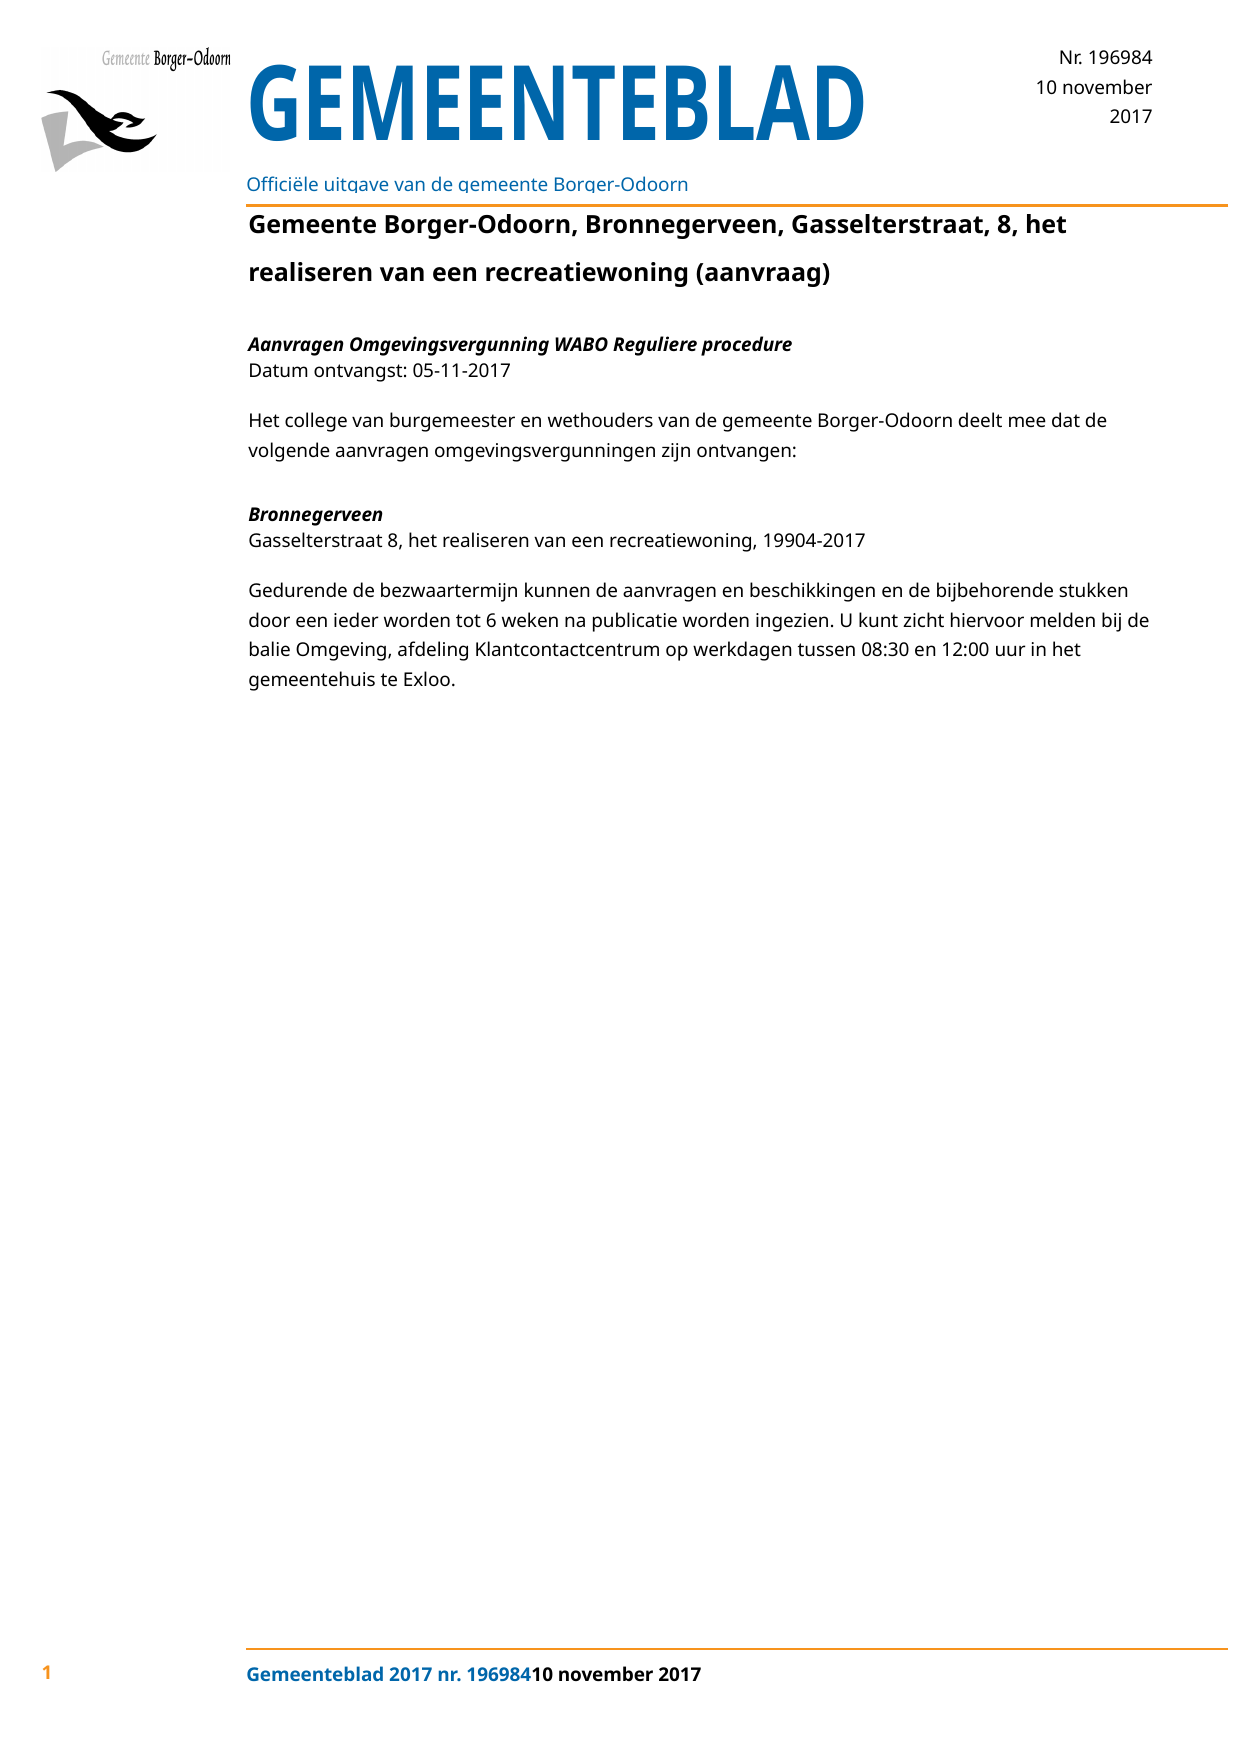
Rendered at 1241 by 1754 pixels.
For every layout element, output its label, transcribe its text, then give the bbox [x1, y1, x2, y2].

text Datum ontvangst: 05-11-2017 [248, 357, 1152, 383]
text Gedurende de bezwaartermijn kunnen de aanvragen en beschikkingen en de bijbehorende stukken door een ieder worden tot 6 weken na publicatie worden ingezien. U kunt zicht hiervoor melden bij de balie Omgeving, afdeling Klantcontactcentrum op werkdagen tussen 08:30 en 12:00 uur in het gemeentehuis te Exloo. [248, 577, 1152, 692]
text Gasselterstraat 8, het realiseren van een recreatiewoning, 19904-2017 [248, 527, 1152, 553]
text Aanvragen Omgevingsvergunning WABO Reguliere procedure [248, 331, 1152, 357]
text Het college van burgemeester en wethouders van de gemeente Borger-Odoorn deelt mee dat de volgende aanvragen omgevingsvergunningen zijn ontvangen: [248, 408, 1152, 463]
text Gemeente Borger-Odoorn, Bronnegerveen, Gasselterstraat, 8, het realiseren van een recreatiewoning (aanvraag) [248, 207, 1152, 288]
picture [41, 47, 231, 172]
text Bronnegerveen [248, 501, 1152, 527]
